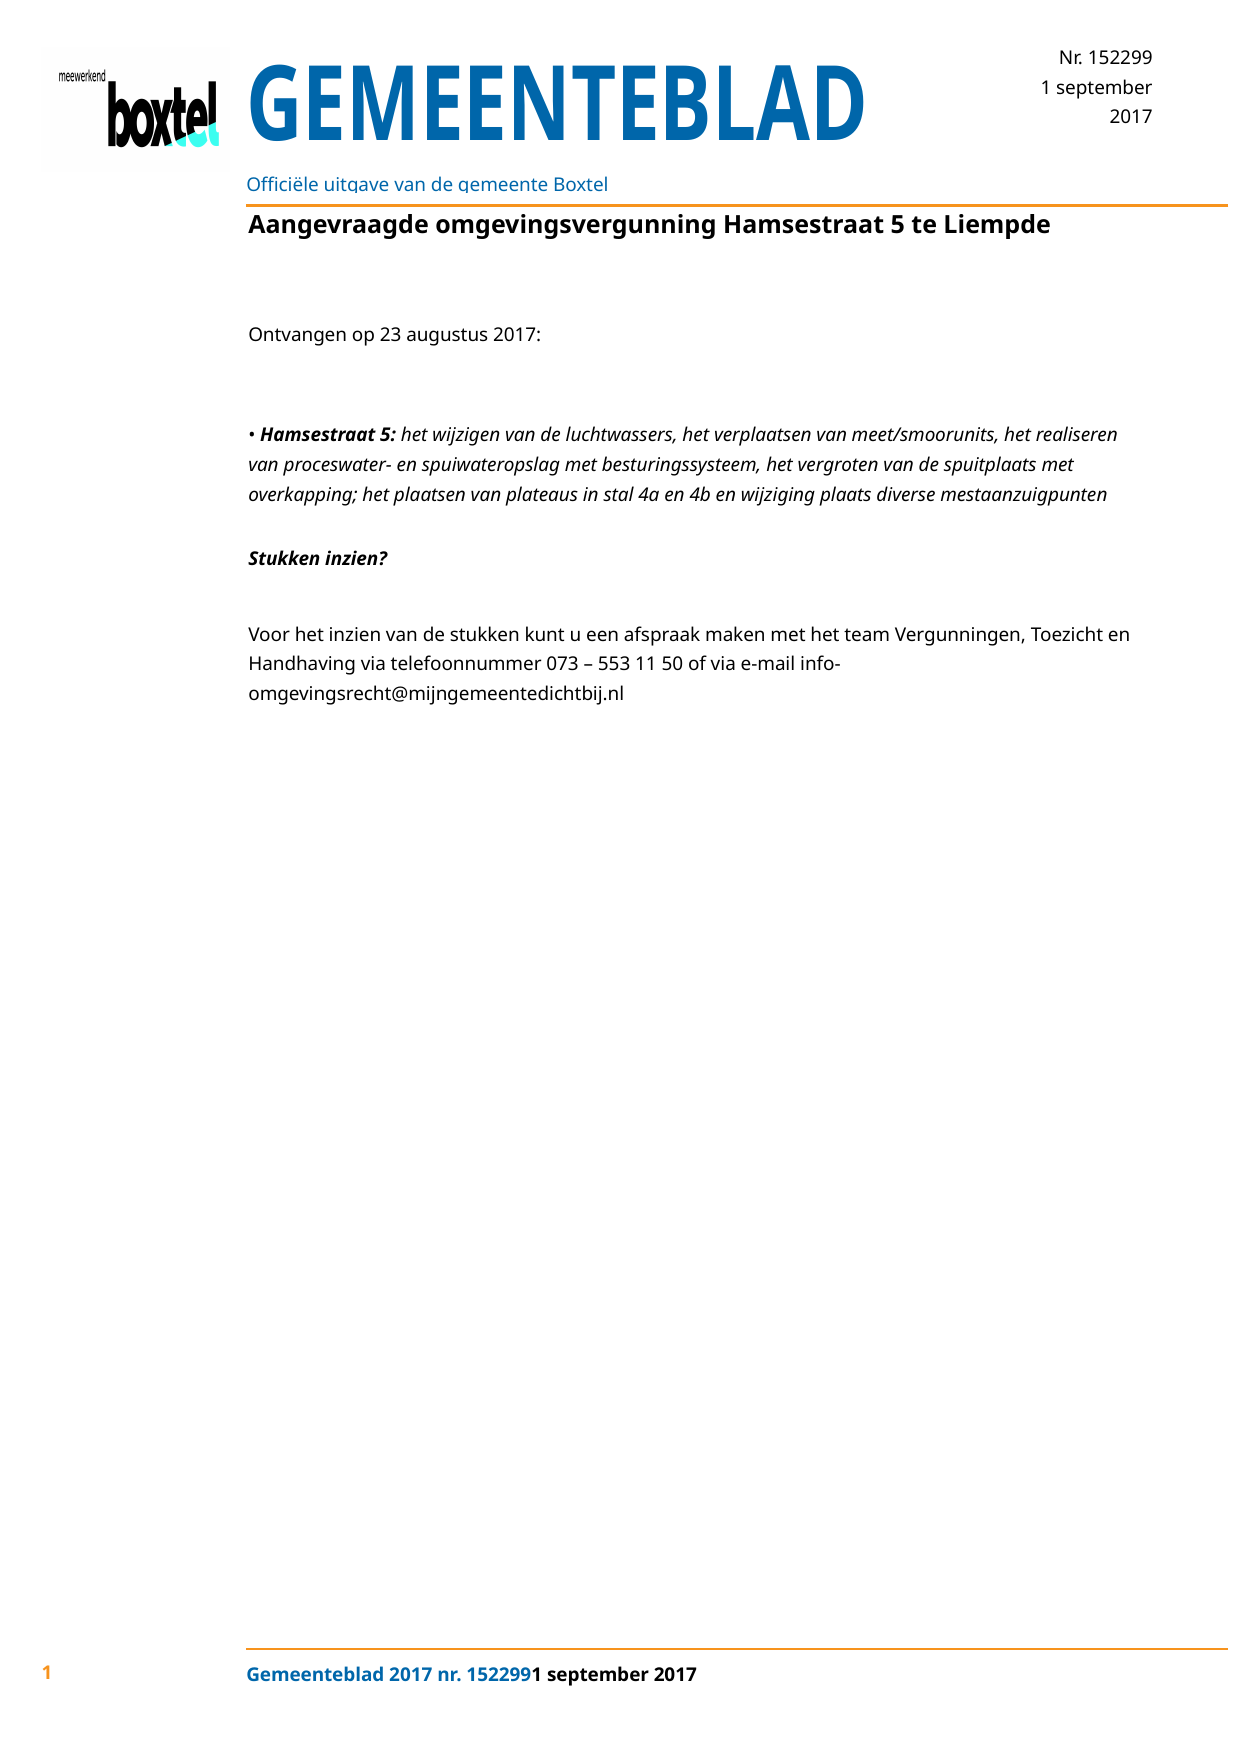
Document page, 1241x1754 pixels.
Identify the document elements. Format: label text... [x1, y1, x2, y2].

text Voor het inzien van de stukken kunt u een afspraak maken met het team Vergunningen, Toezicht en Handhaving via telefoonnummer 073 – 553 11 50 of via e-mail info-omgevingsrecht@mijngemeentedichtbij.nl [248, 621, 1152, 706]
text Aangevraagde omgevingsvergunning Hamsestraat 5 te Liempde [248, 207, 1152, 241]
text Ontvangen op 23 augustus 2017: [248, 321, 1152, 346]
picture [41, 47, 231, 172]
text Stukken inzien? [248, 545, 1152, 570]
text • Hamsestraat 5: het wijzigen van de luchtwassers, het verplaatsen van meet/smoorunits, het realiseren van proceswater- en spuiwateropslag met besturingssysteem, het vergroten van de spuitplaats met overkapping; het plaatsen van plateaus in stal 4a en 4b en wijziging plaats diverse mestaanzuigpunten [248, 422, 1152, 506]
